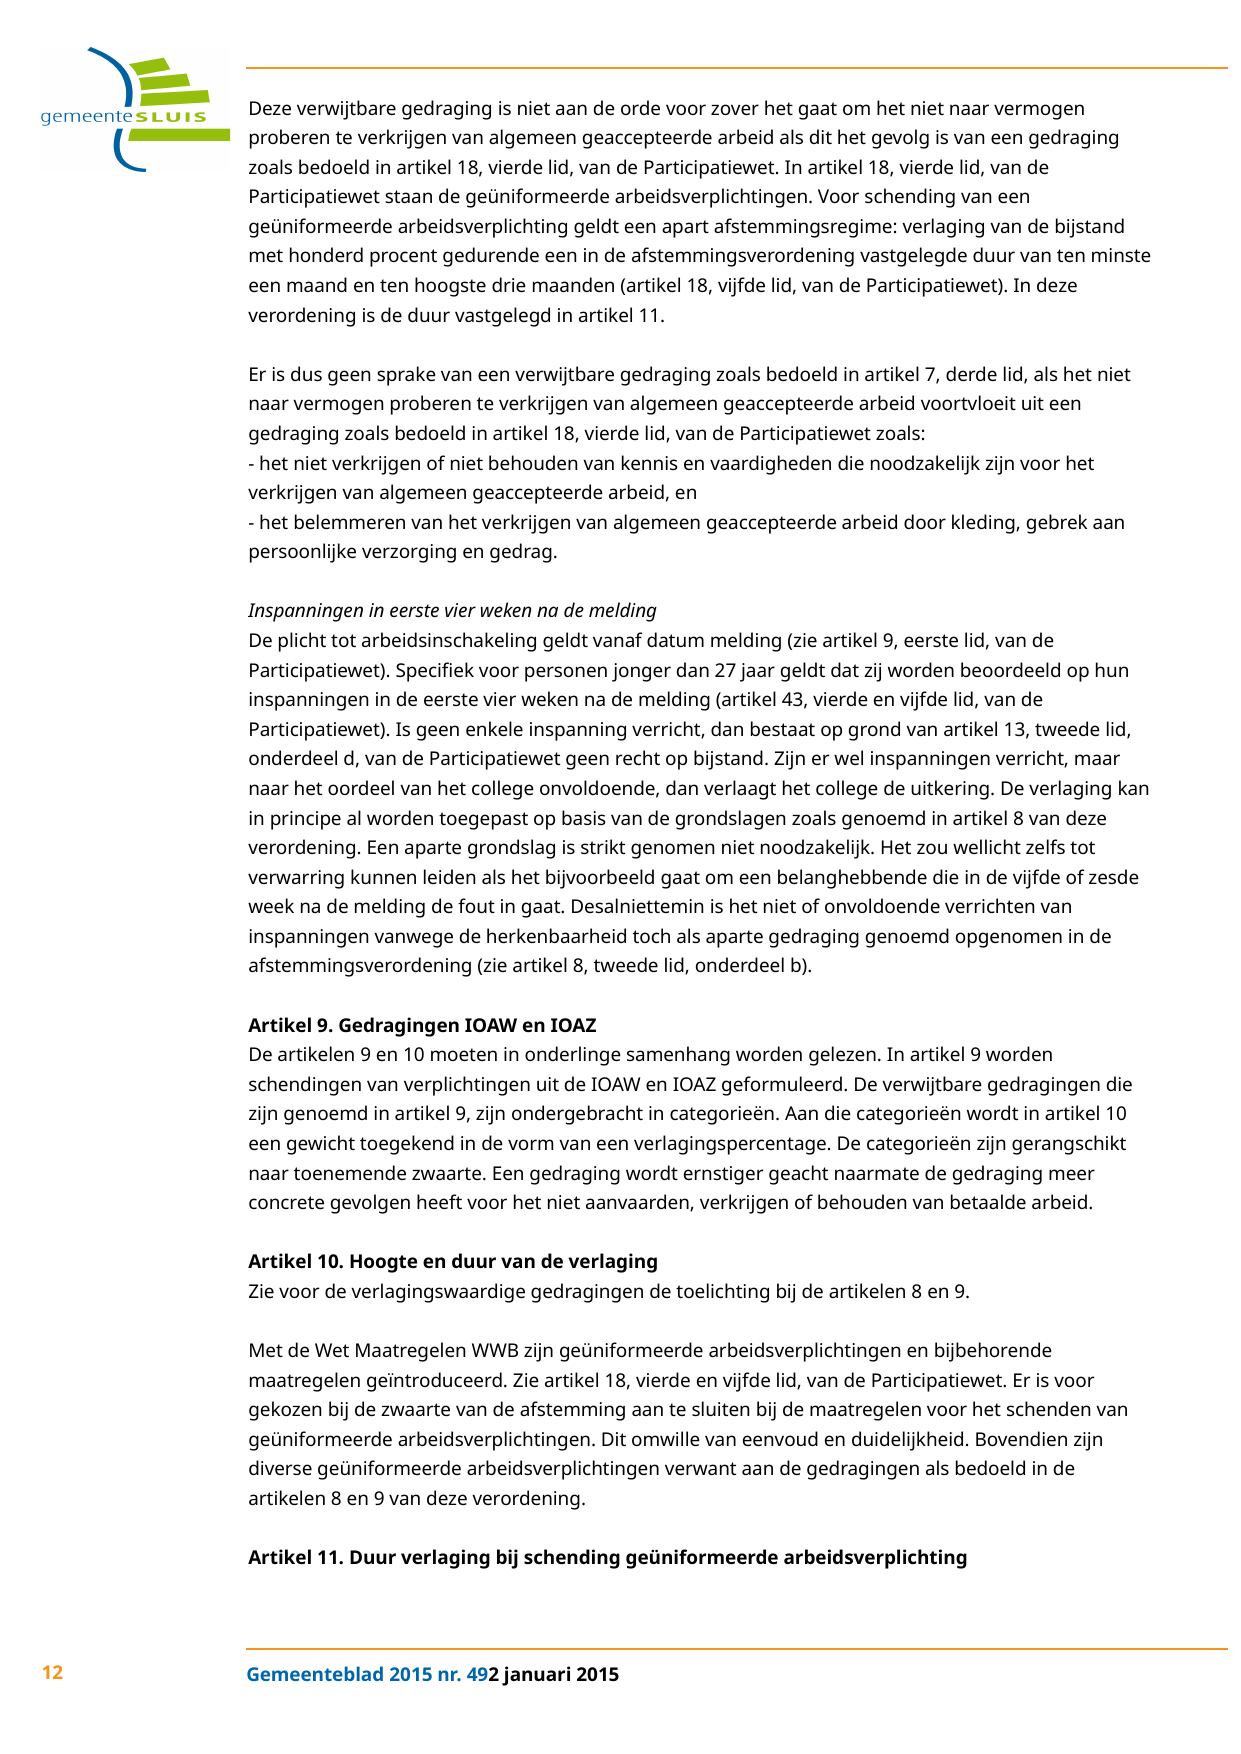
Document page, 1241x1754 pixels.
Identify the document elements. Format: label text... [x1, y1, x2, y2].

text Er is dus geen sprake van een verwijtbare gedraging zoals bedoeld in artikel 7, derde lid, als het niet naar vermogen proberen te verkrijgen van algemeen geaccepteerde arbeid voortvloeit uit een gedraging zoals bedoeld in artikel 18, vierde lid, van de Participatiewet zoals: [248, 361, 1152, 446]
text Deze verwijtbare gedraging is niet aan de orde voor zover het gaat om het niet naar vermogen proberen te verkrijgen van algemeen geaccepteerde arbeid als dit het gevolg is van een gedraging zoals bedoeld in artikel 18, vierde lid, van de Participatiewet. In artikel 18, vierde lid, van de Participatiewet staan de geüniformeerde arbeidsverplichtingen. Voor schending van een geüniformeerde arbeidsverplichting geldt een apart afstemmingsregime: verlaging van de bijstand met honderd procent gedurende een in de afstemmingsverordening vastgelegde duur van ten minste een maand en ten hoogste drie maanden (artikel 18, vijfde lid, van de Participatiewet). In deze verordening is de duur vastgelegd in artikel 11. [248, 95, 1152, 328]
text - het niet verkrijgen of niet behouden van kennis en vaardigheden die noodzakelijk zijn voor het verkrijgen van algemeen geaccepteerde arbeid, en [248, 450, 1152, 505]
text De plicht tot arbeidsinschakeling geldt vanaf datum melding (zie artikel 9, eerste lid, van de Participatiewet). Specifiek voor personen jonger dan 27 jaar geldt dat zij worden beoordeeld op hun inspanningen in de eerste vier weken na de melding (artikel 43, vierde en vijfde lid, van de Participatiewet). Is geen enkele inspanning verricht, dan bestaat op grond van artikel 13, tweede lid, onderdeel d, van de Participatiewet geen recht op bijstand. Zijn er wel inspanningen verricht, maar naar het oordeel van het college onvoldoende, dan verlaagt het college de uitkering. De verlaging kan in principe al worden toegepast op basis van de grondslagen zoals genoemd in artikel 8 van deze verordening. Een aparte grondslag is strikt genomen niet noodzakelijk. Het zou wellicht zelfs tot verwarring kunnen leiden als het bijvoorbeeld gaat om een belanghebbende die in de vijfde of zesde week na de melding de fout in gaat. Desalniettemin is het niet of onvoldoende verrichten van inspanningen vanwege de herkenbaarheid toch als aparte gedraging genoemd opgenomen in de afstemmingsverordening (zie artikel 8, tweede lid, onderdeel b). [248, 627, 1152, 978]
picture [41, 47, 231, 172]
text - het belemmeren van het verkrijgen van algemeen geaccepteerde arbeid door kleding, gebrek aan persoonlijke verzorging en gedrag. [248, 509, 1152, 564]
text Inspanningen in eerste vier weken na de melding [248, 598, 1152, 623]
text Met de Wet Maatregelen WWB zijn geüniformeerde arbeidsverplichtingen en bijbehorende maatregelen geïntroduceerd. Zie artikel 18, vierde en vijfde lid, van de Participatiewet. Er is voor gekozen bij de zwaarte van de afstemming aan te sluiten bij de maatregelen voor het schenden van geüniformeerde arbeidsverplichtingen. Dit omwille van eenvoud en duidelijkheid. Bovendien zijn diverse geüniformeerde arbeidsverplichtingen verwant aan de gedragingen als bedoeld in de artikelen 8 en 9 van deze verordening. [248, 1337, 1152, 1511]
text De artikelen 9 en 10 moeten in onderlinge samenhang worden gelezen. In artikel 9 worden schendingen van verplichtingen uit de IOAW en IOAZ geformuleerd. De verwijtbare gedragingen die zijn genoemd in artikel 9, zijn ondergebracht in categorieën. Aan die categorieën wordt in artikel 10 een gewicht toegekend in de vorm van een verlagingspercentage. De categorieën zijn gerangschikt naar toenemende zwaarte. Een gedraging wordt ernstiger geacht naarmate de gedraging meer concrete gevolgen heeft voor het niet aanvaarden, verkrijgen of behouden van betaalde arbeid. [248, 1041, 1152, 1215]
text Artikel 11. Duur verlaging bij schending geüniformeerde arbeidsverplichting [248, 1544, 1152, 1570]
text Artikel 9. Gedragingen IOAW en IOAZ [248, 1012, 1152, 1038]
text Zie voor de verlagingswaardige gedragingen de toelichting bij de artikelen 8 en 9. [248, 1278, 1152, 1304]
text Artikel 10. Hoogte en duur van de verlaging [248, 1248, 1152, 1274]
